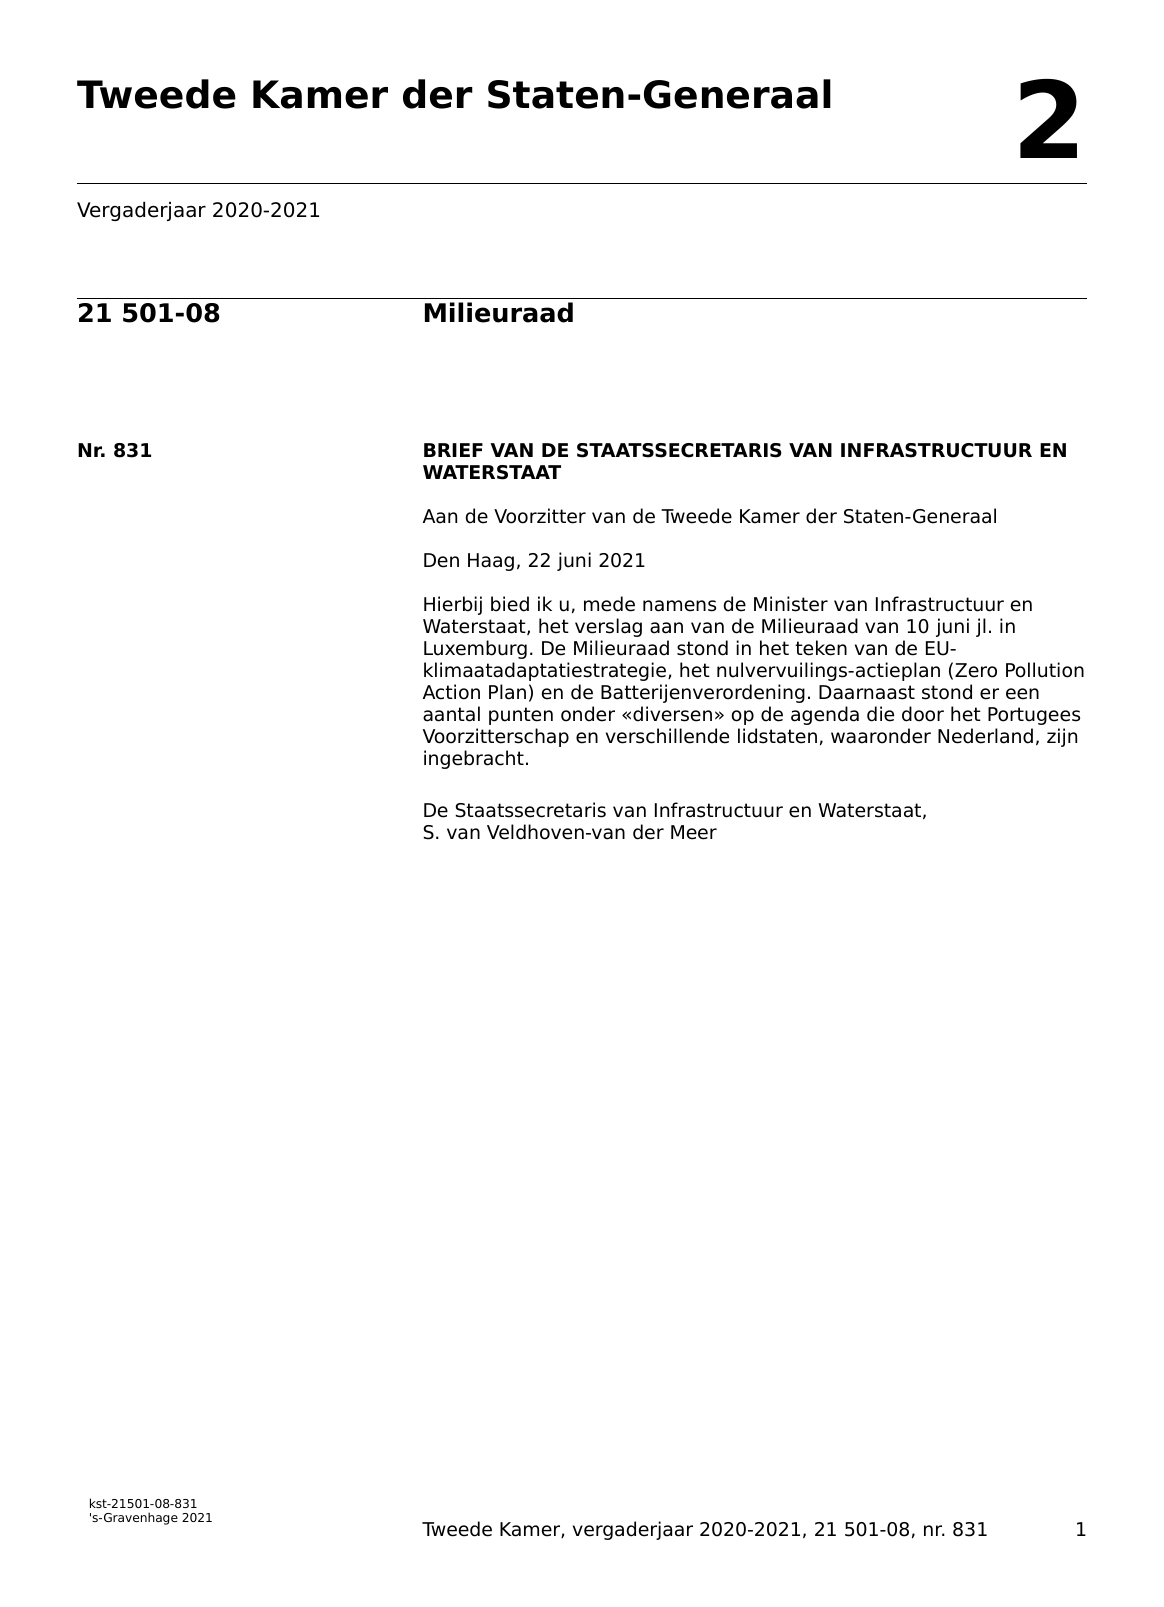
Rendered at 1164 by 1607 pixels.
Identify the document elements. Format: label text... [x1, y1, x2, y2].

text Den Haag, 22 juni 2021 [422, 550, 1087, 572]
text Aan de Voorzitter van de Tweede Kamer der Staten-Generaal [422, 506, 1087, 528]
table_cell Vergaderjaar 2020-2021 [77, 184, 1087, 298]
text Hierbij bied ik u, mede namens de Minister van Infrastructuur en Waterstaat, het verslag aan van de Milieuraad van 10 juni jl. in Luxemburg. De Milieuraad stond in het teken van de EU-klimaatadaptatiestrategie, het nulvervuilings-actieplan (Zero Pollution Action Plan) en de Batterijenverordening. Daarnaast stond er een aantal punten onder «diversen» op de agenda die door het Portugees Voorzitterschap en verschillende lidstaten, waaronder Nederland, zijn ingebracht. [422, 594, 1087, 770]
subtitle 21 501-08 Milieuraad [77, 299, 1087, 329]
table_header 2 [886, 59, 1087, 183]
text kst-21501-08-831 [88, 1497, 323, 1511]
text 's-Gravenhage 2021 [88, 1511, 323, 1525]
subtitle Nr. 831 BRIEF VAN DE STAATSSECRETARIS VAN INFRASTRUCTUUR EN WATERSTAAT [77, 440, 1087, 484]
table_header Tweede Kamer der Staten-Generaal [77, 59, 886, 183]
text De Staatssecretaris van Infrastructuur en Waterstaat, S. van Veldhoven-van der Meer [422, 800, 1087, 844]
